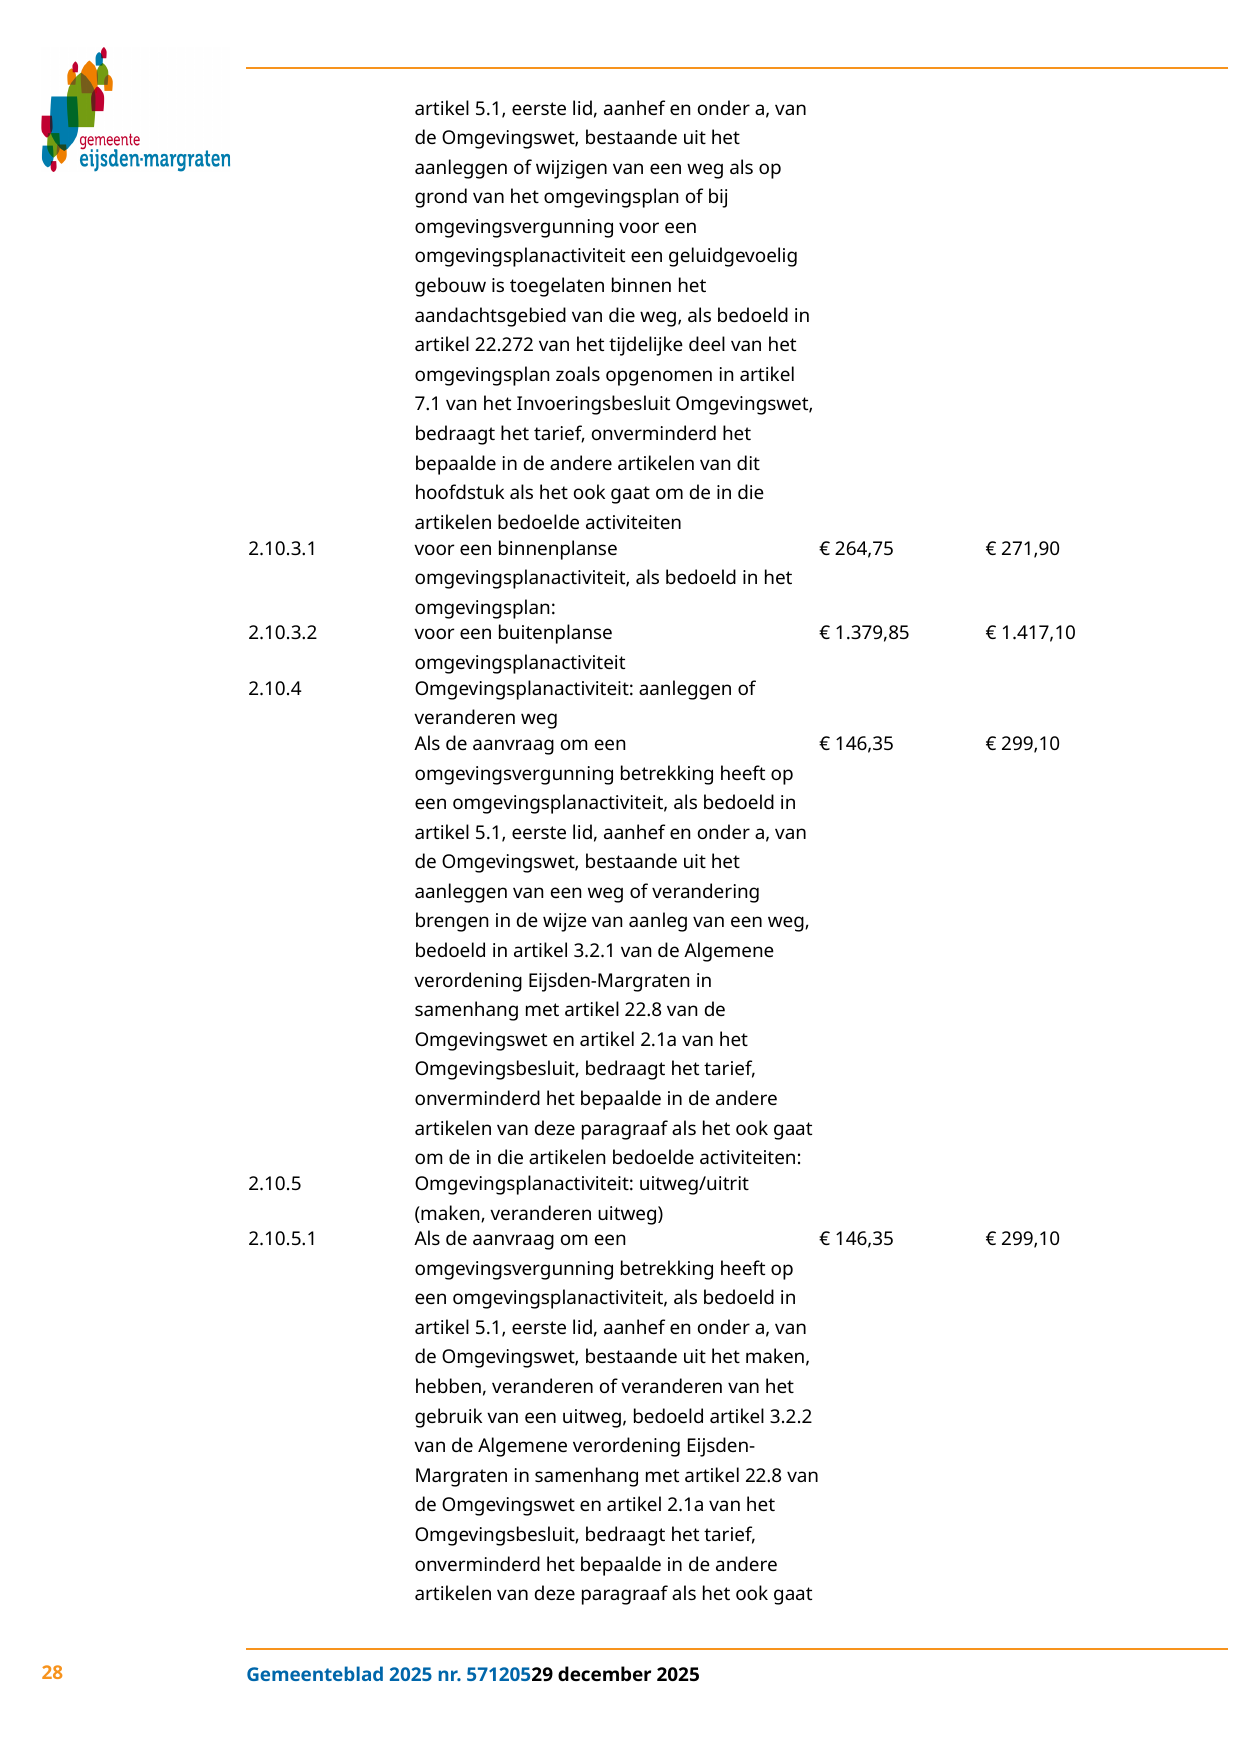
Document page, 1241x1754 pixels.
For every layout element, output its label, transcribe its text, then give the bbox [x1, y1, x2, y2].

table_cell Als de aanvraag om een omgevingsvergunning betrekking heeft op een omgevingsplanactiviteit, als bedoeld in artikel 5.1, eerste lid, aanhef en onder a, van de Omgevingswet, bestaande uit het maken, hebben, veranderen of veranderen van het gebruik van een uitweg, bedoeld artikel 3.2.2 van de Algemene verordening Eijsden-Margraten in samenhang met artikel 22.8 van de Omgevingswet en artikel 2.1a van het Omgevingsbesluit, bedraagt het tarief, onverminderd het bepaalde in de andere artikelen van deze paragraaf als het ook gaat [414, 1225, 819, 1606]
table_cell € 1.379,85 [819, 620, 985, 675]
table_cell 2.10.3.2 [248, 620, 414, 675]
table_cell [819, 1170, 985, 1225]
table_cell [985, 95, 1152, 535]
picture [41, 47, 231, 172]
table_cell € 299,10 [985, 730, 1152, 1170]
table_cell 2.10.4 [248, 675, 414, 730]
table_cell € 264,75 [819, 535, 985, 619]
table_cell [819, 675, 985, 730]
table_cell Als de aanvraag om een omgevingsvergunning betrekking heeft op een omgevingsplanactiviteit, als bedoeld in artikel 5.1, eerste lid, aanhef en onder a, van de Omgevingswet, bestaande uit het aanleggen van een weg of verandering brengen in de wijze van aanleg van een weg, bedoeld in artikel 3.2.1 van de Algemene verordening Eijsden-Margraten in samenhang met artikel 22.8 van de Omgevingswet en artikel 2.1a van het Omgevingsbesluit, bedraagt het tarief, onverminderd het bepaalde in de andere artikelen van deze paragraaf als het ook gaat om de in die artikelen bedoelde activiteiten: [414, 730, 819, 1170]
table_cell € 146,35 [819, 730, 985, 1170]
table_cell 2.10.3.1 [248, 535, 414, 619]
table_cell [248, 730, 414, 1170]
table_cell 2.10.5.1 [248, 1225, 414, 1606]
table_cell artikel 5.1, eerste lid, aanhef en onder a, van de Omgevingswet, bestaande uit het aanleggen of wijzigen van een weg als op grond van het omgevingsplan of bij omgevingsvergunning voor een omgevingsplanactiviteit een geluidgevoelig gebouw is toegelaten binnen het aandachtsgebied van die weg, als bedoeld in artikel 22.272 van het tijdelijke deel van het omgevingsplan zoals opgenomen in artikel 7.1 van het Invoeringsbesluit Omgevingswet, bedraagt het tarief, onverminderd het bepaalde in de andere artikelen van dit hoofdstuk als het ook gaat om de in die artikelen bedoelde activiteiten [414, 95, 819, 535]
table_cell € 299,10 [985, 1225, 1152, 1606]
table_cell [248, 95, 414, 535]
table_cell [985, 675, 1152, 730]
table_cell [985, 1170, 1152, 1225]
table_cell € 1.417,10 [985, 620, 1152, 675]
table_cell Omgevingsplanactiviteit: uitweg/uitrit (maken, veranderen uitweg) [414, 1170, 819, 1225]
table_cell 2.10.5 [248, 1170, 414, 1225]
table_cell Omgevingsplanactiviteit: aanleggen of veranderen weg [414, 675, 819, 730]
table_cell € 271,90 [985, 535, 1152, 619]
table_cell € 146,35 [819, 1225, 985, 1606]
table_cell [819, 95, 985, 535]
table_cell voor een binnenplanse omgevingsplanactiviteit, als bedoeld in het omgevingsplan: [414, 535, 819, 619]
table_cell voor een buitenplanse omgevingsplanactiviteit [414, 620, 819, 675]
